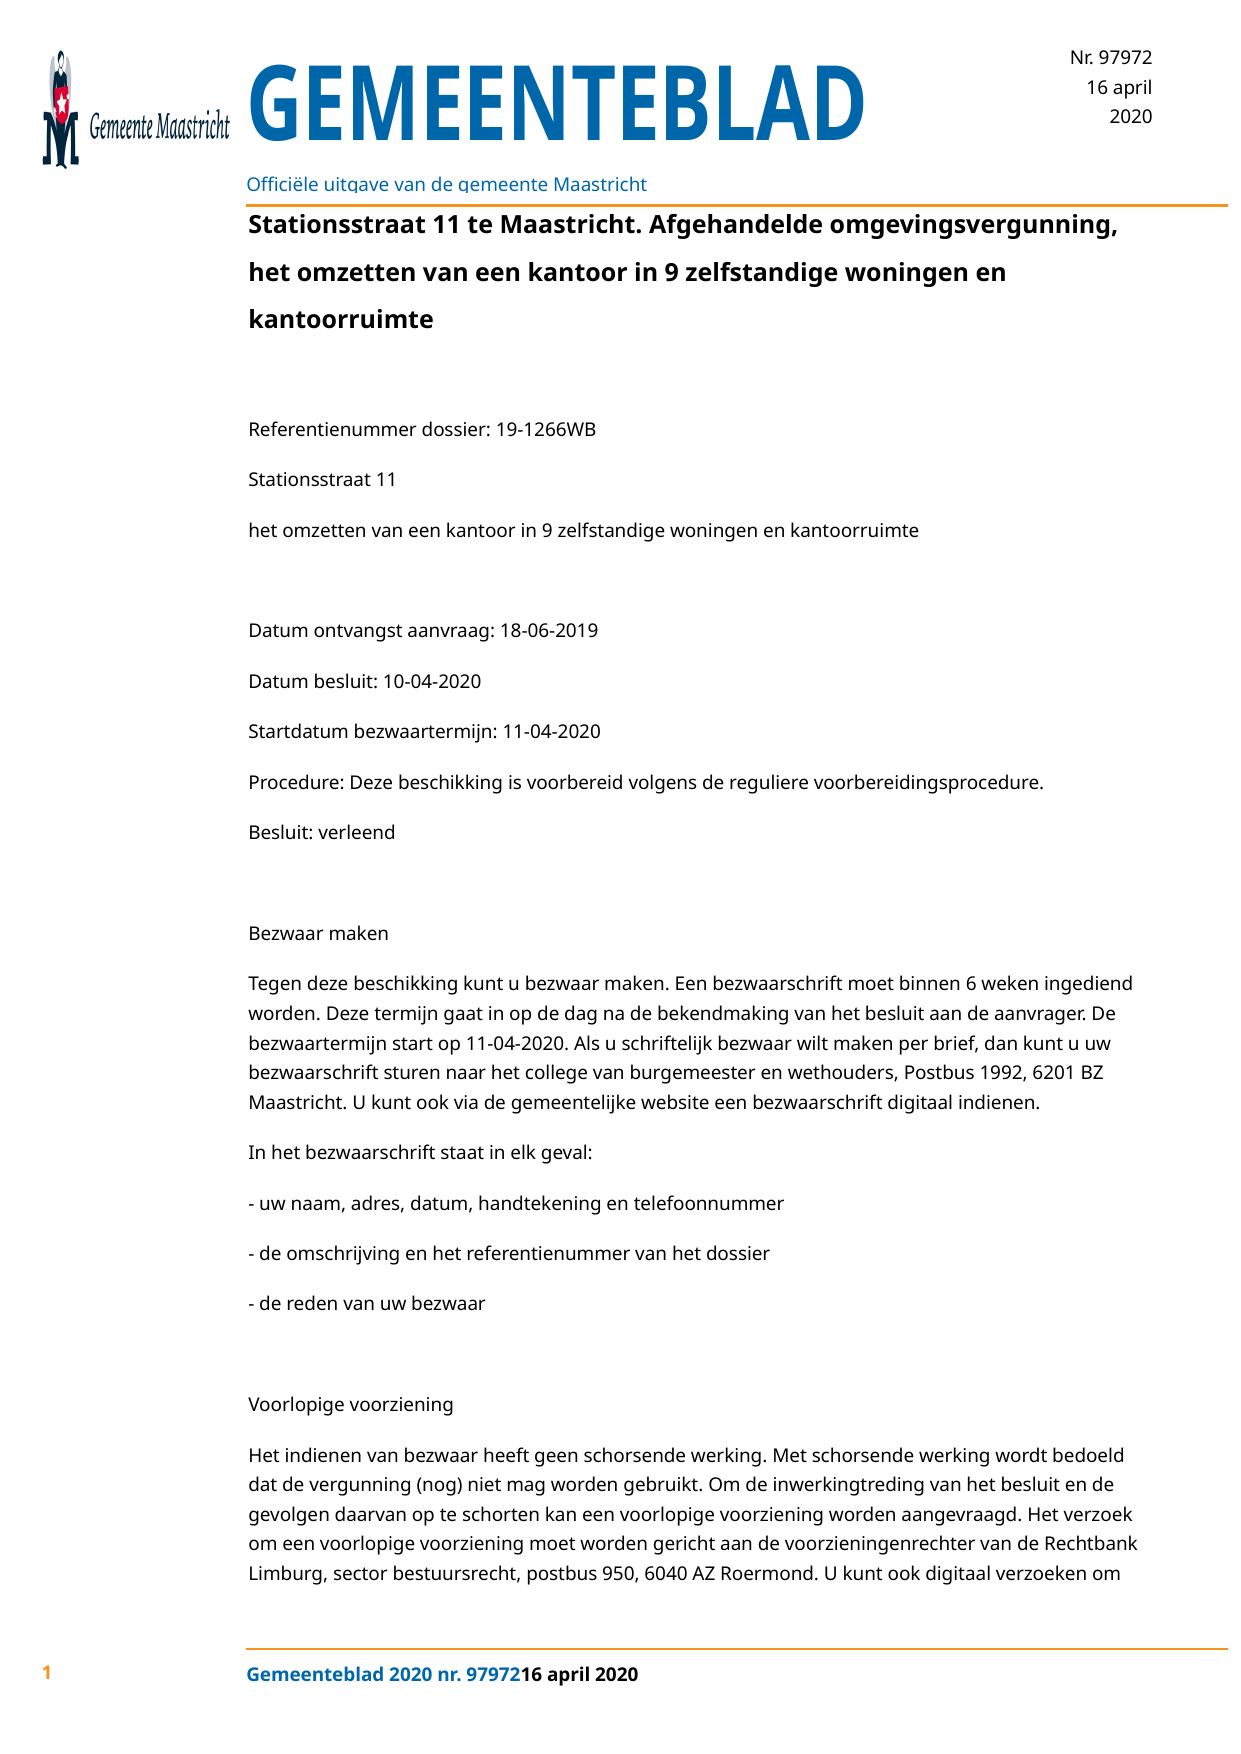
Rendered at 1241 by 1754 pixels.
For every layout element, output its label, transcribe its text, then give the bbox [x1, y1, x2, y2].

text Stationsstraat 11 [248, 466, 1152, 492]
text Referentienummer dossier: 19-1266WB [248, 416, 1152, 442]
text het omzetten van een kantoor in 9 zelfstandige woningen en kantoorruimte [248, 517, 1152, 542]
text Voorlopige voorziening [248, 1391, 1152, 1417]
text In het bezwaarschrift staat in elk geval: [248, 1139, 1152, 1165]
text Besluit: verleend [248, 819, 1152, 845]
text Datum besluit: 10-04-2020 [248, 668, 1152, 694]
text - uw naam, adres, datum, handtekening en telefoonnummer [248, 1190, 1152, 1215]
text Datum ontvangst aanvraag: 18-06-2019 [248, 618, 1152, 643]
text Stationsstraat 11 te Maastricht. Afgehandelde omgevingsvergunning, het omzetten van een kantoor in 9 zelfstandige woningen en kantoorruimte [248, 207, 1152, 336]
text - de omschrijving en het referentienummer van het dossier [248, 1240, 1152, 1266]
text Startdatum bezwaartermijn: 11-04-2020 [248, 718, 1152, 744]
picture [41, 47, 231, 172]
text Tegen deze beschikking kunt u bezwaar maken. Een bezwaarschrift moet binnen 6 weken ingediend worden. Deze termijn gaat in op de dag na de bekendmaking van het besluit aan de aanvrager. De bezwaartermijn start op 11-04-2020. Als u schriftelijk bezwaar wilt maken per brief, dan kunt u uw bezwaarschrift sturen naar het college van burgemeester en wethouders, Postbus 1992, 6201 BZ Maastricht. U kunt ook via de gemeentelijke website een bezwaarschrift digitaal indienen. [248, 971, 1152, 1114]
text Bezwaar maken [248, 920, 1152, 946]
text Procedure: Deze beschikking is voorbereid volgens de reguliere voorbereidingsprocedure. [248, 769, 1152, 794]
text - de reden van uw bezwaar [248, 1291, 1152, 1316]
text Het indienen van bezwaar heeft geen schorsende werking. Met schorsende werking wordt bedoeld dat de vergunning (nog) niet mag worden gebruikt. Om de inwerkingtreding van het besluit en de gevolgen daarvan op te schorten kan een voorlopige voorziening worden aangevraagd. Het verzoek om een voorlopige voorziening moet worden gericht aan de voorzieningenrechter van de Rechtbank Limburg, sector bestuursrecht, postbus 950, 6040 AZ Roermond. U kunt ook digitaal verzoeken om [248, 1442, 1152, 1586]
